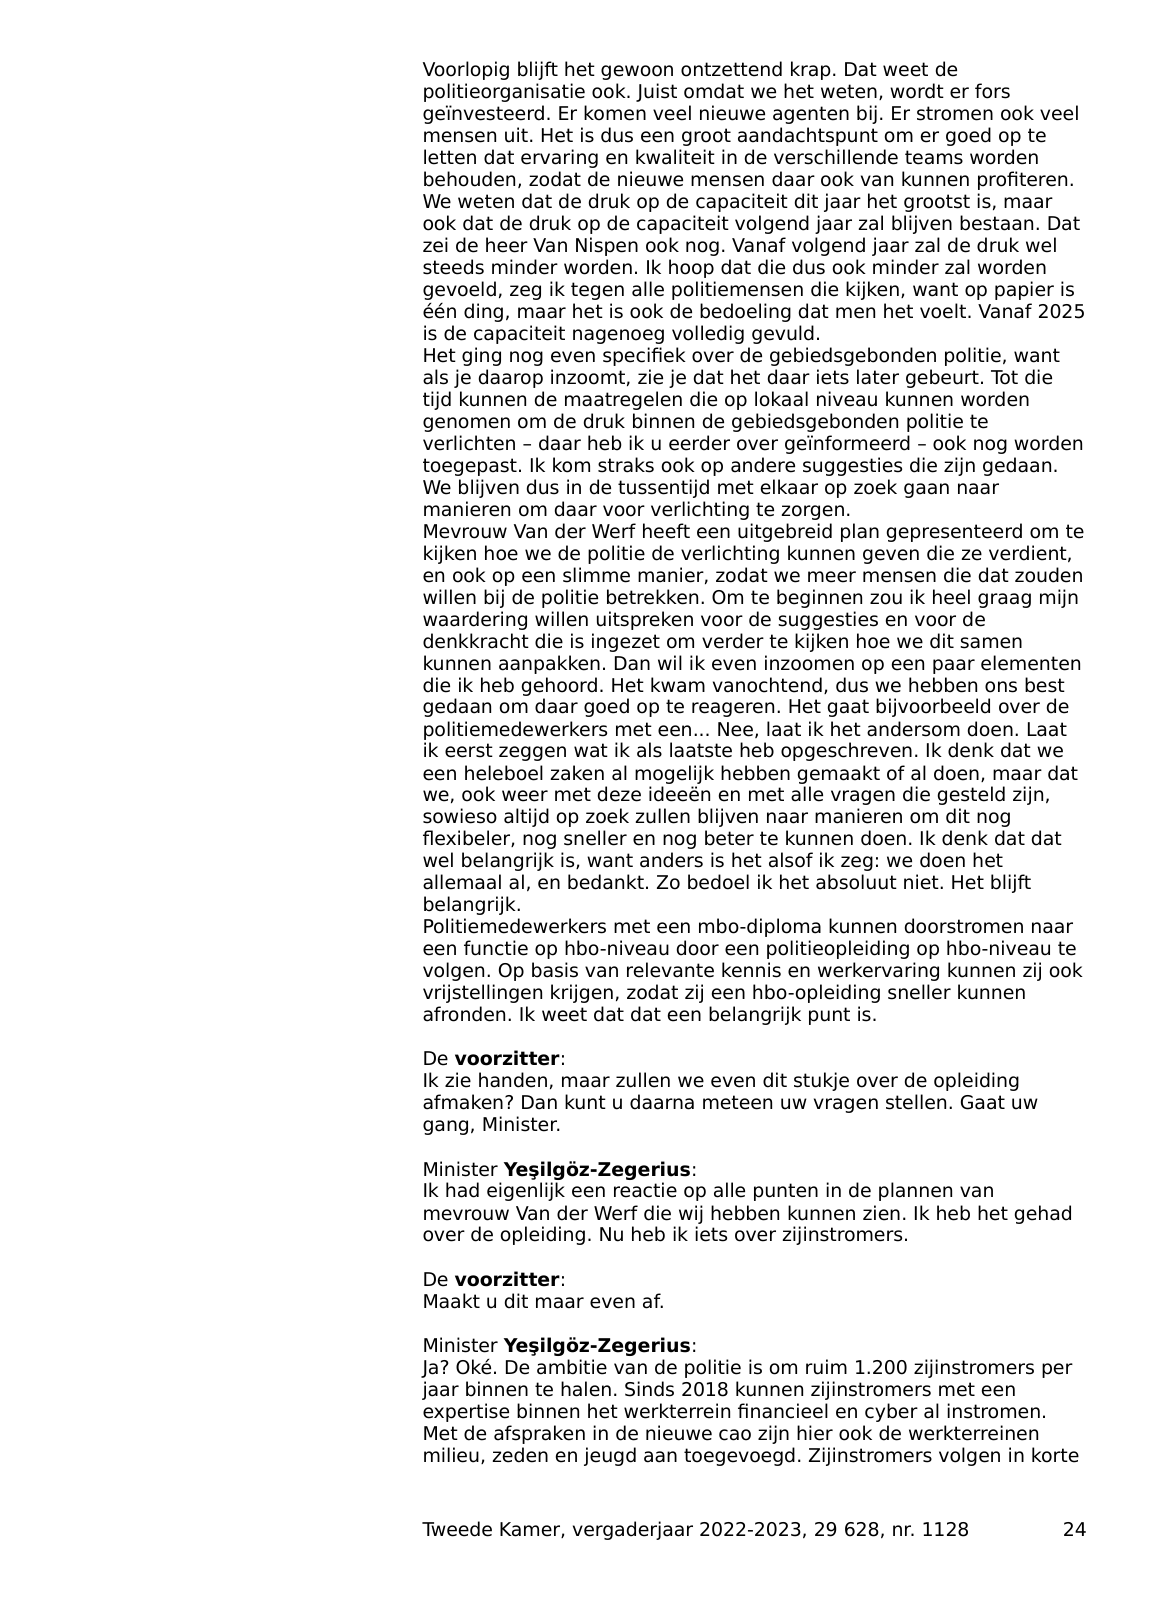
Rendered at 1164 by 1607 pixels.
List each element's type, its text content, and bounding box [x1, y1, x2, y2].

text Ik had eigenlijk een reactie op alle punten in de plannen van mevrouw Van der Werf die wij hebben kunnen zien. Ik heb het gehad over de opleiding. Nu heb ik iets over zijinstromers. [422, 1180, 1087, 1246]
text Minister Yeşilgöz-Zegerius: [422, 1158, 1087, 1180]
text Politiemedewerkers met een mbo-diploma kunnen doorstromen naar een functie op hbo-niveau door een politieopleiding op hbo-niveau te volgen. Op basis van relevante kennis en werkervaring kunnen zij ook vrijstellingen krijgen, zodat zij een hbo-opleiding sneller kunnen afronden. Ik weet dat dat een belangrijk punt is. [422, 916, 1087, 1026]
text Maakt u dit maar even af. [422, 1291, 1087, 1312]
text Voorlopig blijft het gewoon ontzettend krap. Dat weet de politieorganisatie ook. Juist omdat we het weten, wordt er fors geïnvesteerd. Er komen veel nieuwe agenten bij. Er stromen ook veel mensen uit. Het is dus een groot aandachtspunt om er goed op te letten dat ervaring en kwaliteit in de verschillende teams worden behouden, zodat de nieuwe mensen daar ook van kunnen profiteren. We weten dat de druk op de capaciteit dit jaar het grootst is, maar ook dat de druk op de capaciteit volgend jaar zal blijven bestaan. Dat zei de heer Van Nispen ook nog. Vanaf volgend jaar zal de druk wel steeds minder worden. Ik hoop dat die dus ook minder zal worden gevoeld, zeg ik tegen alle politiemensen die kijken, want op papier is één ding, maar het is ook de bedoeling dat men het voelt. Vanaf 2025 is de capaciteit nagenoeg volledig gevuld. [422, 59, 1087, 345]
text Minister Yeşilgöz-Zegerius: [422, 1335, 1087, 1357]
text De voorzitter: [422, 1268, 1087, 1291]
text Ja? Oké. De ambitie van de politie is om ruim 1.200 zijinstromers per jaar binnen te halen. Sinds 2018 kunnen zijinstromers met een expertise binnen het werkterrein financieel en cyber al instromen. Met de afspraken in de nieuwe cao zijn hier ook de werkterreinen milieu, zeden en jeugd aan toegevoegd. Zijinstromers volgen in korte [422, 1357, 1087, 1467]
text Het ging nog even specifiek over de gebiedsgebonden politie, want als je daarop inzoomt, zie je dat het daar iets later gebeurt. Tot die tijd kunnen de maatregelen die op lokaal niveau kunnen worden genomen om de druk binnen de gebiedsgebonden politie te verlichten – daar heb ik u eerder over geïnformeerd – ook nog worden toegepast. Ik kom straks ook op andere suggesties die zijn gedaan. We blijven dus in de tussentijd met elkaar op zoek gaan naar manieren om daar voor verlichting te zorgen. [422, 345, 1087, 521]
text De voorzitter: [422, 1048, 1087, 1070]
text Mevrouw Van der Werf heeft een uitgebreid plan gepresenteerd om te kijken hoe we de politie de verlichting kunnen geven die ze verdient, en ook op een slimme manier, zodat we meer mensen die dat zouden willen bij de politie betrekken. Om te beginnen zou ik heel graag mijn waardering willen uitspreken voor de suggesties en voor de denkkracht die is ingezet om verder te kijken hoe we dit samen kunnen aanpakken. Dan wil ik even inzoomen op een paar elementen die ik heb gehoord. Het kwam vanochtend, dus we hebben ons best gedaan om daar goed op te reageren. Het gaat bijvoorbeeld over de politiemedewerkers met een... Nee, laat ik het andersom doen. Laat ik eerst zeggen wat ik als laatste heb opgeschreven. Ik denk dat we een heleboel zaken al mogelijk hebben gemaakt of al doen, maar dat we, ook weer met deze ideeën en met alle vragen die gesteld zijn, sowieso altijd op zoek zullen blijven naar manieren om dit nog flexibeler, nog sneller en nog beter te kunnen doen. Ik denk dat dat wel belangrijk is, want anders is het alsof ik zeg: we doen het allemaal al, en bedankt. Zo bedoel ik het absoluut niet. Het blijft belangrijk. [422, 521, 1087, 916]
text Ik zie handen, maar zullen we even dit stukje over de opleiding afmaken? Dan kunt u daarna meteen uw vragen stellen. Gaat uw gang, Minister. [422, 1070, 1087, 1136]
